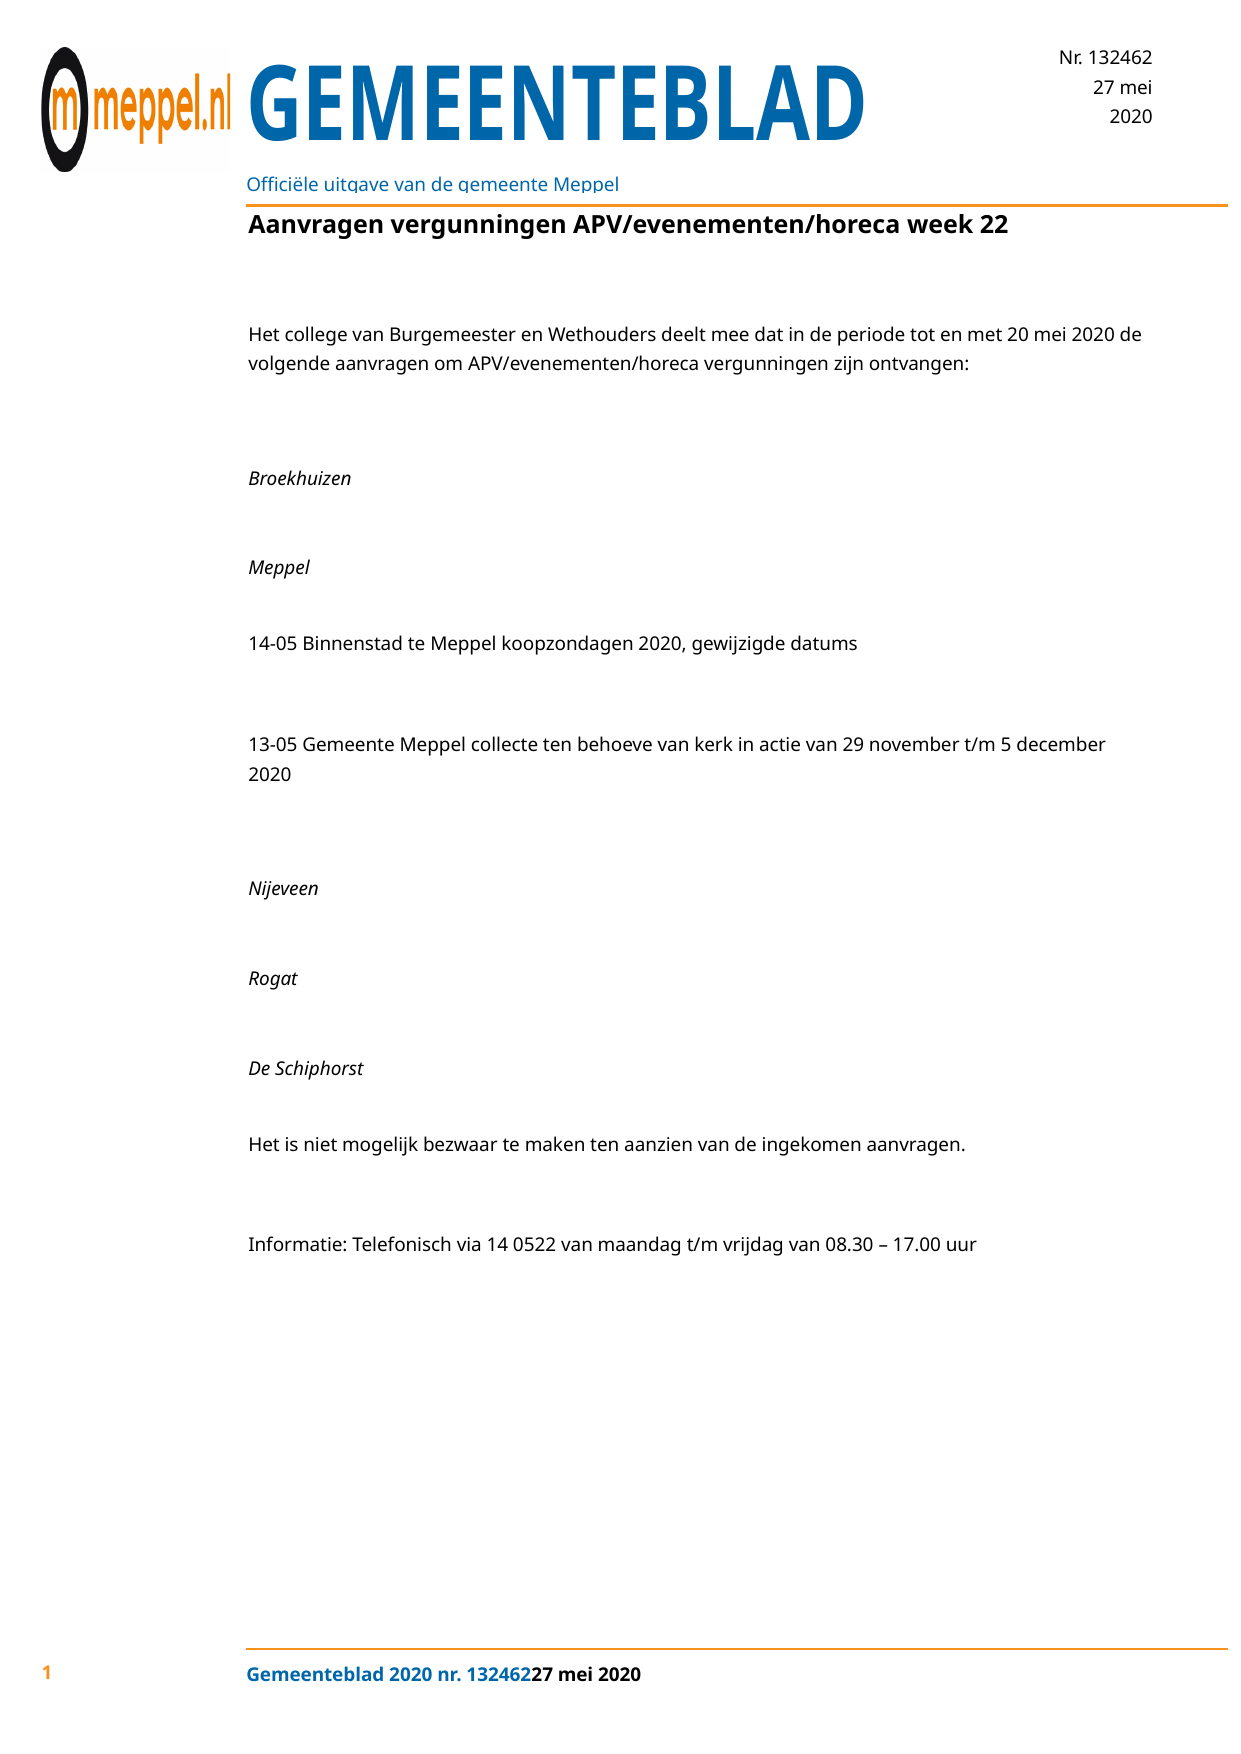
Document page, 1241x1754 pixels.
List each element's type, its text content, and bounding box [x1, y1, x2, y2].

text Het is niet mogelijk bezwaar te maken ten aanzien van de ingekomen aanvragen. [248, 1131, 1152, 1157]
text Informatie: Telefonisch via 14 0522 van maandag t/m vrijdag van 08.30 – 17.00 uur [248, 1232, 1152, 1257]
text De Schiphorst [248, 1055, 1152, 1080]
text Aanvragen vergunningen APV/evenementen/horeca week 22 [248, 207, 1152, 241]
text Meppel [248, 554, 1152, 580]
text Broekhuizen [248, 465, 1152, 490]
text 14-05 Binnenstad te Meppel koopzondagen 2020, gewijzigde datums [248, 631, 1152, 656]
text Het college van Burgemeester en Wethouders deelt mee dat in de periode tot en met 20 mei 2020 de volgende aanvragen om APV/evenementen/horeca vergunningen zijn ontvangen: [248, 321, 1152, 376]
text Rogat [248, 965, 1152, 991]
picture [41, 47, 231, 172]
text Nijeveen [248, 875, 1152, 901]
text 13-05 Gemeente Meppel collecte ten behoeve van kerk in actie van 29 november t/m 5 december 2020 [248, 731, 1152, 787]
